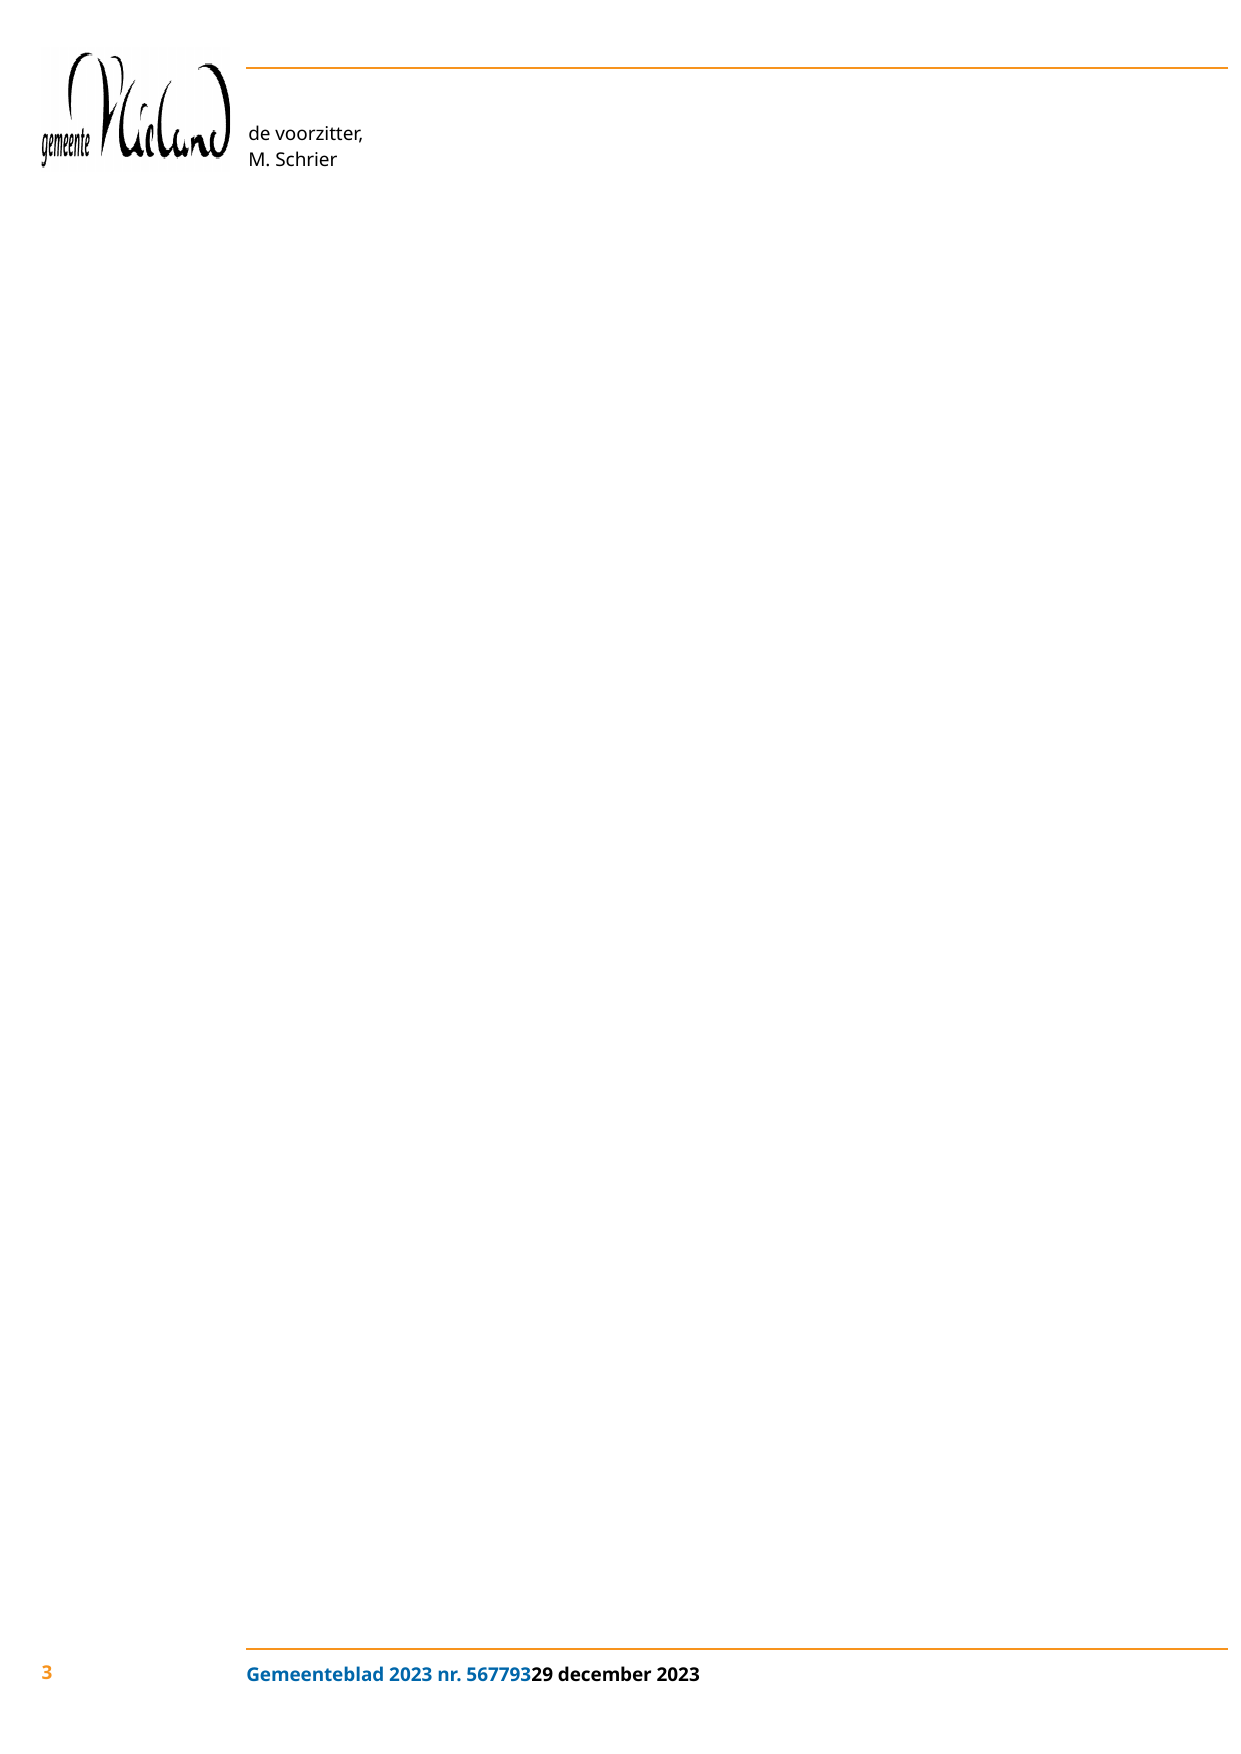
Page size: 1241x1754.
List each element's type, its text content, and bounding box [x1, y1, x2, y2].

text de voorzitter, [248, 121, 1152, 146]
text M. Schrier [248, 146, 1152, 172]
picture [41, 47, 231, 172]
